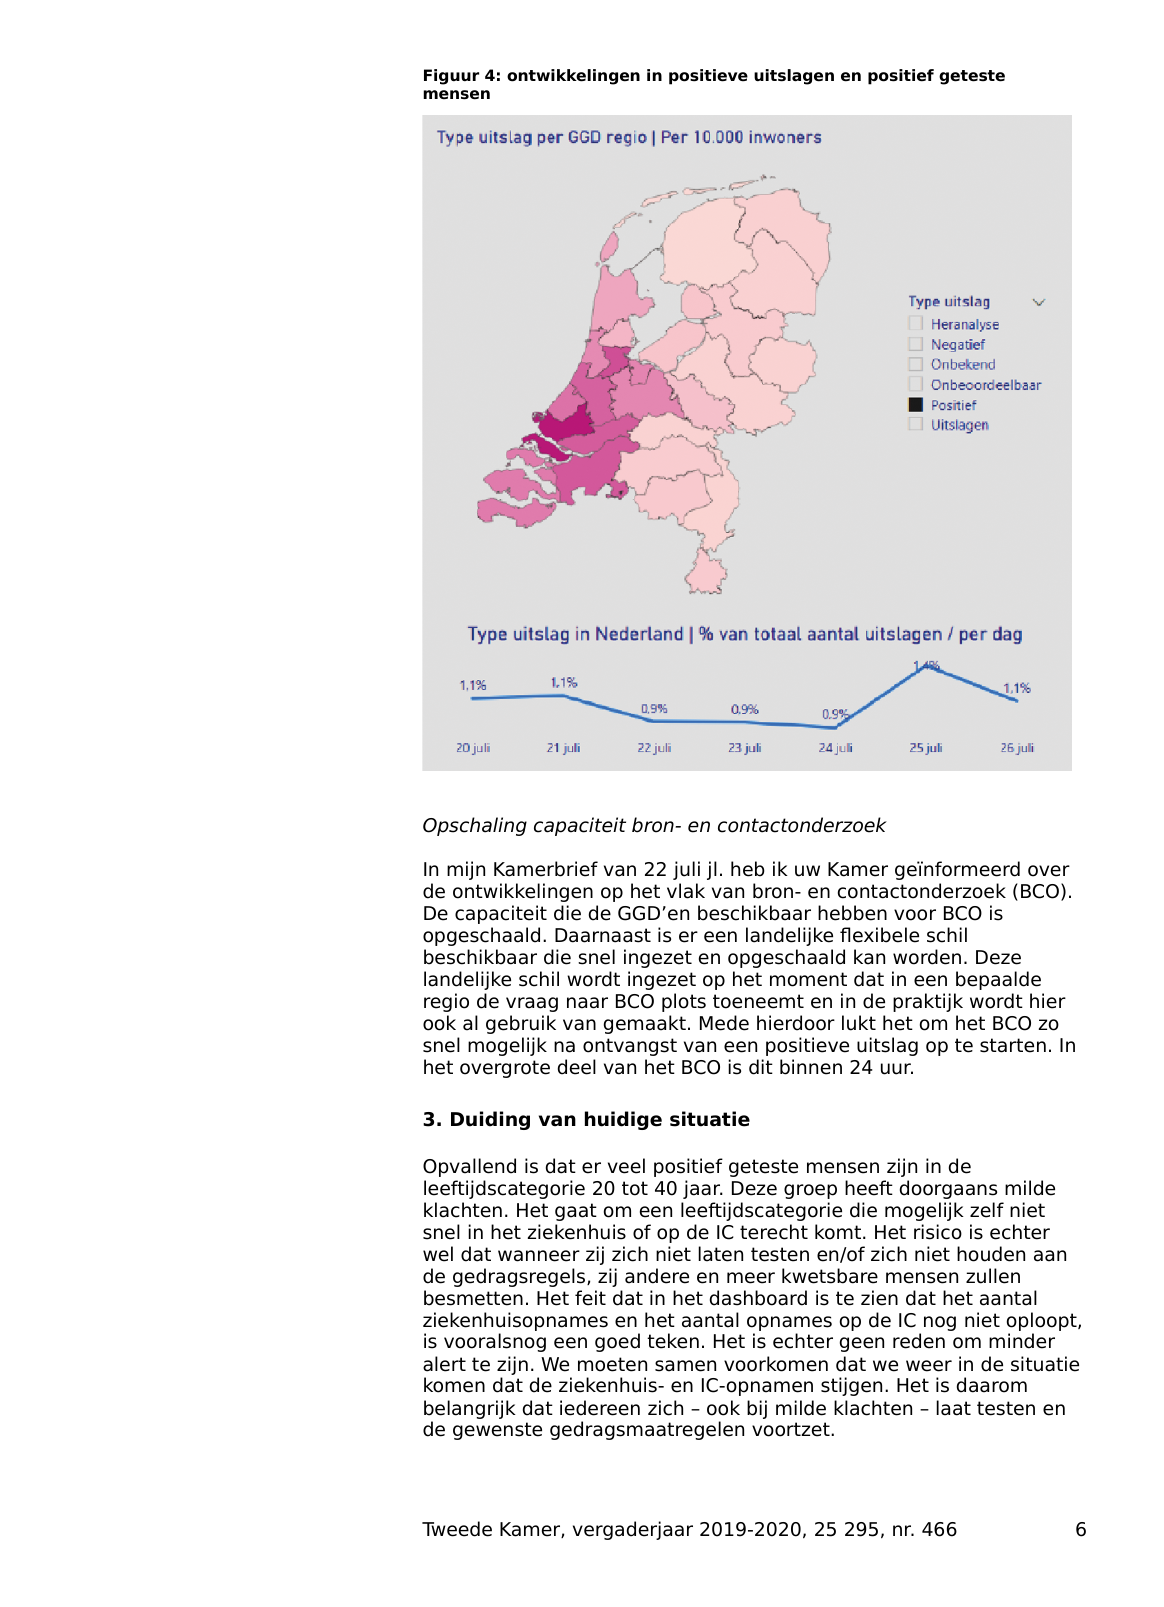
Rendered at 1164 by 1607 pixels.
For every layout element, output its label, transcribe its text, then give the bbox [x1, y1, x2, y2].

subtitle 3. Duiding van huidige situatie [422, 1109, 1087, 1131]
text Figuur 4: ontwikkelingen in positieve uitslagen en positief geteste mensen [422, 67, 1072, 103]
subtitle Opschaling capaciteit bron- en contactonderzoek [422, 815, 1087, 837]
picture [422, 115, 1072, 771]
text Opvallend is dat er veel positief geteste mensen zijn in de leeftijdscategorie 20 tot 40 jaar. Deze groep heeft doorgaans milde klachten. Het gaat om een leeftijdscategorie die mogelijk zelf niet snel in het ziekenhuis of op de IC terecht komt. Het risico is echter wel dat wanneer zij zich niet laten testen en/of zich niet houden aan de gedragsregels, zij andere en meer kwetsbare mensen zullen besmetten. Het feit dat in het dashboard is te zien dat het aantal ziekenhuisopnames en het aantal opnames op de IC nog niet oploopt, is vooralsnog een goed teken. Het is echter geen reden om minder alert te zijn. We moeten samen voorkomen dat we weer in de situatie komen dat de ziekenhuis- en IC-opnamen stijgen. Het is daarom belangrijk dat iedereen zich – ook bij milde klachten – laat testen en de gewenste gedragsmaatregelen voortzet. [422, 1156, 1087, 1441]
text In mijn Kamerbrief van 22 juli jl. heb ik uw Kamer geïnformeerd over de ontwikkelingen op het vlak van bron- en contactonderzoek (BCO). De capaciteit die de GGD’en beschikbaar hebben voor BCO is opgeschaald. Daarnaast is er een landelijke flexibele schil beschikbaar die snel ingezet en opgeschaald kan worden. Deze landelijke schil wordt ingezet op het moment dat in een bepaalde regio de vraag naar BCO plots toeneemt en in de praktijk wordt hier ook al gebruik van gemaakt. Mede hierdoor lukt het om het BCO zo snel mogelijk na ontvangst van een positieve uitslag op te starten. In het overgrote deel van het BCO is dit binnen 24 uur. [422, 859, 1087, 1079]
